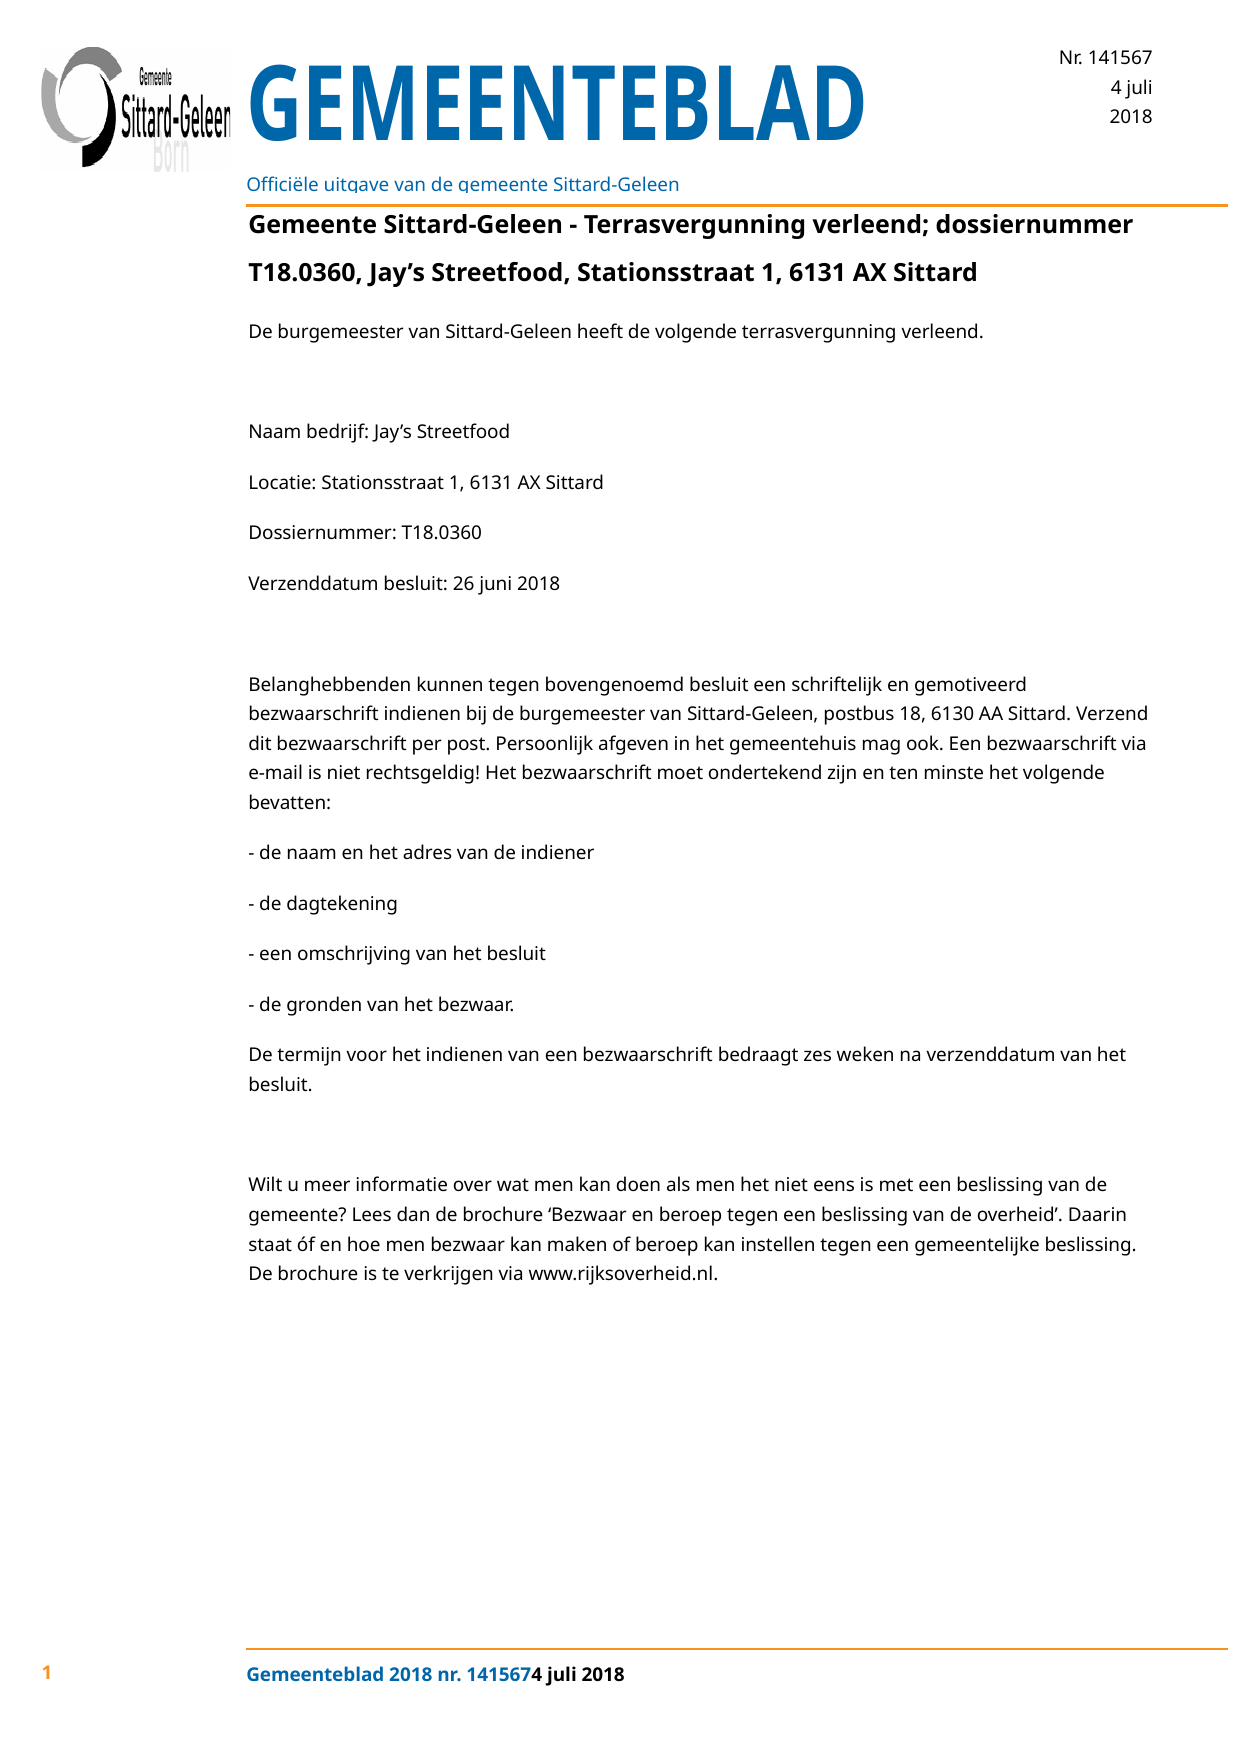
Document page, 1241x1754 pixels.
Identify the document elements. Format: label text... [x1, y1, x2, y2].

text Dossiernummer: T18.0360 [248, 519, 1152, 545]
text - een omschrijving van het besluit [248, 940, 1152, 966]
text Gemeente Sittard-Geleen - Terrasvergunning verleend; dossiernummer T18.0360, Jay’s Streetfood, Stationsstraat 1, 6131 AX Sittard [248, 207, 1152, 288]
text Belanghebbenden kunnen tegen bovengenoemd besluit een schriftelijk en gemotiveerd bezwaarschrift indienen bij de burgemeester van Sittard-Geleen, postbus 18, 6130 AA Sittard. Verzend dit bezwaarschrift per post. Persoonlijk afgeven in het gemeentehuis mag ook. Een bezwaarschrift via e-mail is niet rechtsgeldig! Het bezwaarschrift moet ondertekend zijn en ten minste het volgende bevatten: [248, 671, 1152, 815]
text Verzenddatum besluit: 26 juni 2018 [248, 570, 1152, 596]
text De burgemeester van Sittard-Geleen heeft de volgende terrasvergunning verleend. [248, 318, 1152, 344]
text De termijn voor het indienen van een bezwaarschrift bedraagt zes weken na verzenddatum van het besluit. [248, 1041, 1152, 1097]
text Locatie: Stationsstraat 1, 6131 AX Sittard [248, 469, 1152, 495]
text Wilt u meer informatie over wat men kan doen als men het niet eens is met een beslissing van de gemeente? Lees dan de brochure ‘Bezwaar en beroep tegen een beslissing van de overheid’. Daarin staat óf en hoe men bezwaar kan maken of beroep kan instellen tegen een gemeentelijke beslissing. De brochure is te verkrijgen via www.rijksoverheid.nl. [248, 1172, 1152, 1286]
picture [41, 47, 231, 172]
text - de naam en het adres van de indiener [248, 839, 1152, 865]
text Naam bedrijf: Jay’s Streetfood [248, 419, 1152, 444]
text - de gronden van het bezwaar. [248, 991, 1152, 1017]
text - de dagtekening [248, 890, 1152, 916]
